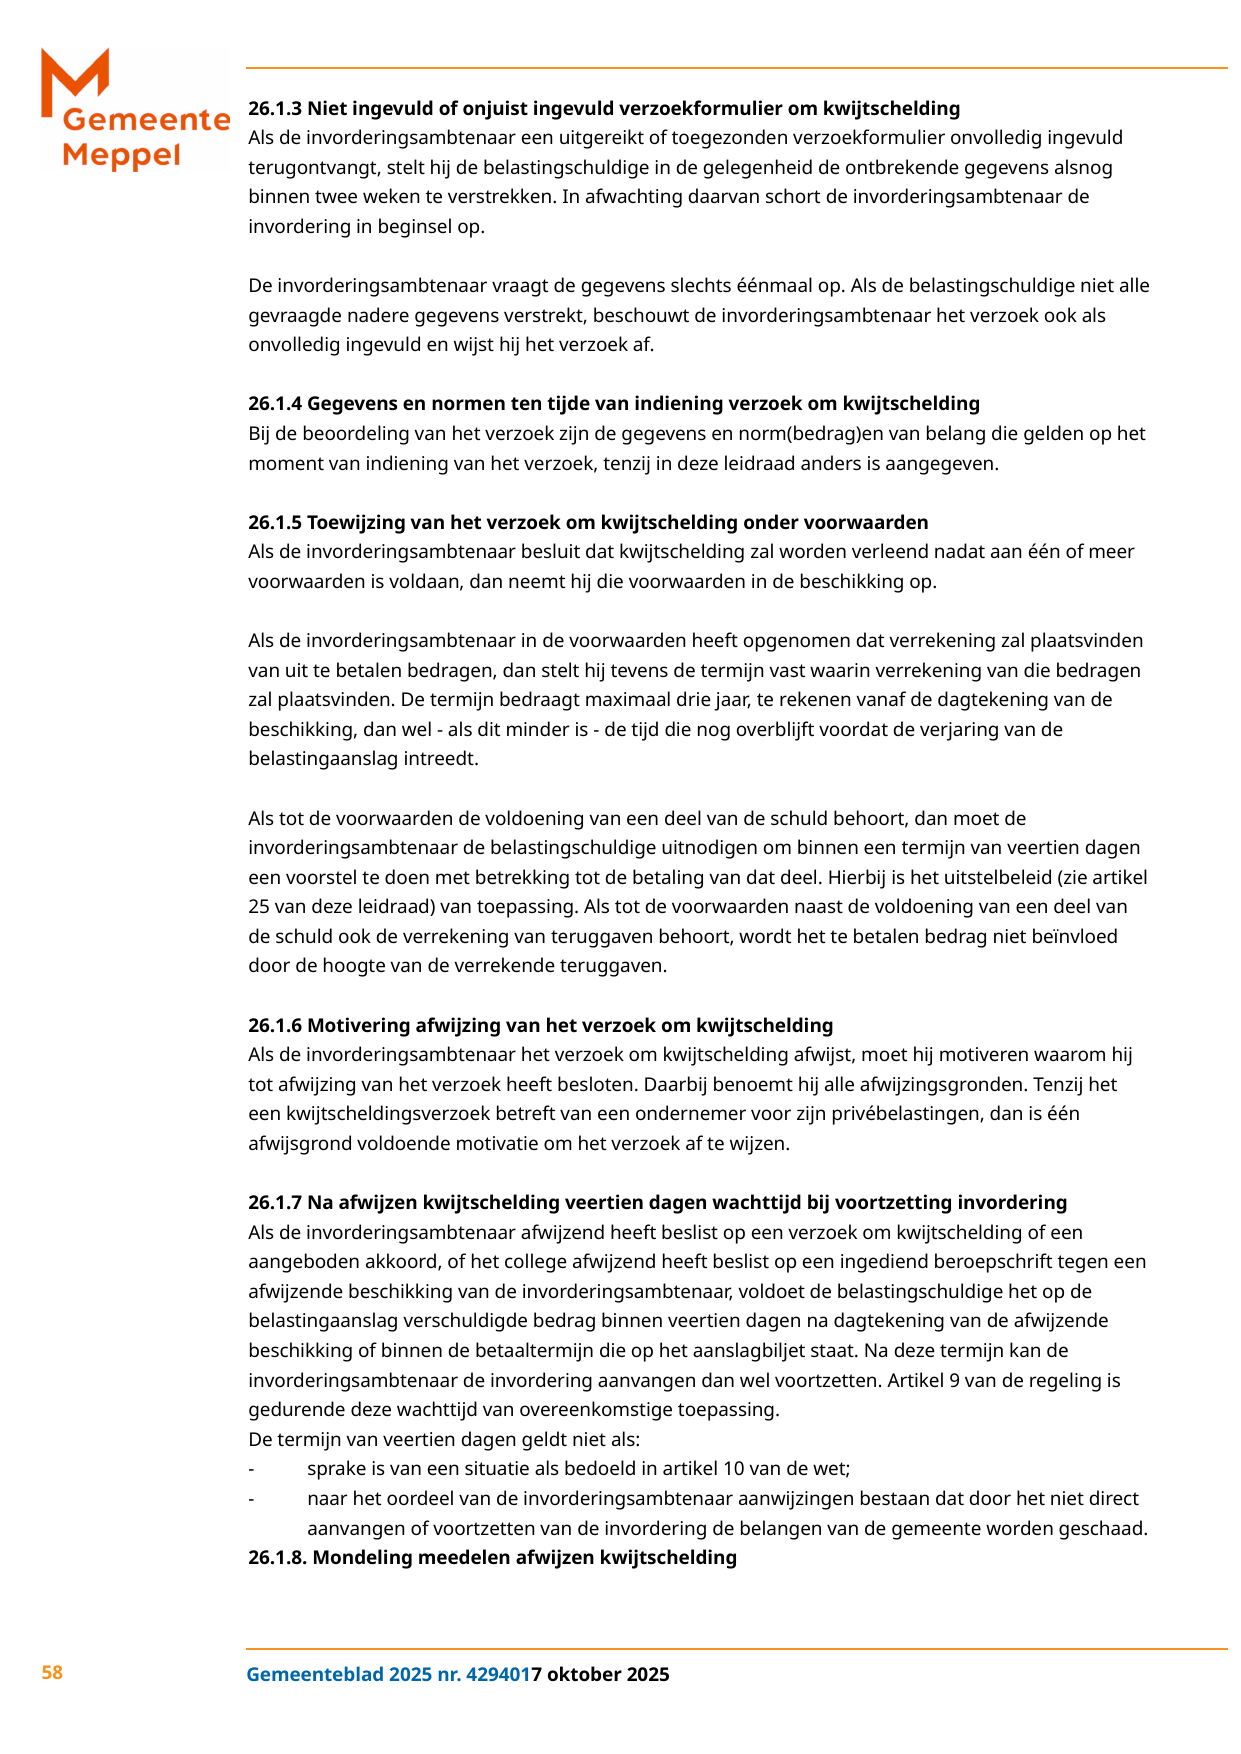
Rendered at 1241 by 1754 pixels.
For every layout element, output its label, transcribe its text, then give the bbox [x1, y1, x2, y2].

text Als de invorderingsambtenaar besluit dat kwijtschelding zal worden verleend nadat aan één of meer voorwaarden is voldaan, dan neemt hij die voorwaarden in de beschikking op. [248, 538, 1152, 594]
list sprake is van een situatie als bedoeld in artikel 10 van de wet; [248, 1456, 1152, 1481]
text Als de invorderingsambtenaar een uitgereikt of toegezonden verzoekformulier onvolledig ingevuld terugontvangt, stelt hij de belastingschuldige in de gelegenheid de ontbrekende gegevens alsnog binnen twee weken te verstrekken. In afwachting daarvan schort de invorderingsambtenaar de invordering in beginsel op. [248, 124, 1152, 239]
text 26.1.3 Niet ingevuld of onjuist ingevuld verzoekformulier om kwijtschelding [248, 95, 1152, 121]
text 26.1.5 Toewijzing van het verzoek om kwijtschelding onder voorwaarden [248, 509, 1152, 535]
text 26.1.4 Gegevens en normen ten tijde van indiening verzoek om kwijtschelding [248, 391, 1152, 416]
text 26.1.8. Mondeling meedelen afwijzen kwijtschelding [248, 1544, 1152, 1570]
text Als de invorderingsambtenaar het verzoek om kwijtschelding afwijst, moet hij motiveren waarom hij tot afwijzing van het verzoek heeft besloten. Daarbij benoemt hij alle afwijzingsgronden. Tenzij het een kwijtscheldingsverzoek betreft van een ondernemer voor zijn privébelastingen, dan is één afwijsgrond voldoende motivatie om het verzoek af te wijzen. [248, 1041, 1152, 1156]
list naar het oordeel van de invorderingsambtenaar aanwijzingen bestaan dat door het niet direct aanvangen of voortzetten van de invordering de belangen van de gemeente worden geschaad. [248, 1485, 1152, 1541]
text Als de invorderingsambtenaar in de voorwaarden heeft opgenomen dat verrekening zal plaatsvinden van uit te betalen bedragen, dan stelt hij tevens de termijn vast waarin verrekening van die bedragen zal plaatsvinden. De termijn bedraagt maximaal drie jaar, te rekenen vanaf de dagtekening van de beschikking, dan wel - als dit minder is - de tijd die nog overblijft voordat de verjaring van de belastingaanslag intreedt. [248, 627, 1152, 771]
text De invorderingsambtenaar vraagt de gegevens slechts éénmaal op. Als de belastingschuldige niet alle gevraagde nadere gegevens verstrekt, beschouwt de invorderingsambtenaar het verzoek ook als onvolledig ingevuld en wijst hij het verzoek af. [248, 272, 1152, 357]
text 26.1.6 Motivering afwijzing van het verzoek om kwijtschelding [248, 1012, 1152, 1038]
text 26.1.7 Na afwijzen kwijtschelding veertien dagen wachttijd bij voortzetting invordering [248, 1189, 1152, 1215]
picture [41, 47, 231, 172]
text Als tot de voorwaarden de voldoening van een deel van de schuld behoort, dan moet de invorderingsambtenaar de belastingschuldige uitnodigen om binnen een termijn van veertien dagen een voorstel te doen met betrekking tot de betaling van dat deel. Hierbij is het uitstelbeleid (zie artikel 25 van deze leidraad) van toepassing. Als tot de voorwaarden naast de voldoening van een deel van de schuld ook de verrekening van teruggaven behoort, wordt het te betalen bedrag niet beïnvloed door de hoogte van de verrekende teruggaven. [248, 805, 1152, 978]
text Bij de beoordeling van het verzoek zijn de gegevens en norm(bedrag)en van belang die gelden op het moment van indiening van het verzoek, tenzij in deze leidraad anders is aangegeven. [248, 420, 1152, 476]
text De termijn van veertien dagen geldt niet als: [248, 1426, 1152, 1452]
text Als de invorderingsambtenaar afwijzend heeft beslist op een verzoek om kwijtschelding of een aangeboden akkoord, of het college afwijzend heeft beslist op een ingediend beroepschrift tegen een afwijzende beschikking van de invorderingsambtenaar, voldoet de belastingschuldige het op de belastingaanslag verschuldigde bedrag binnen veertien dagen na dagtekening van de afwijzende beschikking of binnen de betaaltermijn die op het aanslagbiljet staat. Na deze termijn kan de invorderingsambtenaar de invordering aanvangen dan wel voortzetten. Artikel 9 van de regeling is gedurende deze wachttijd van overeenkomstige toepassing. [248, 1219, 1152, 1422]
